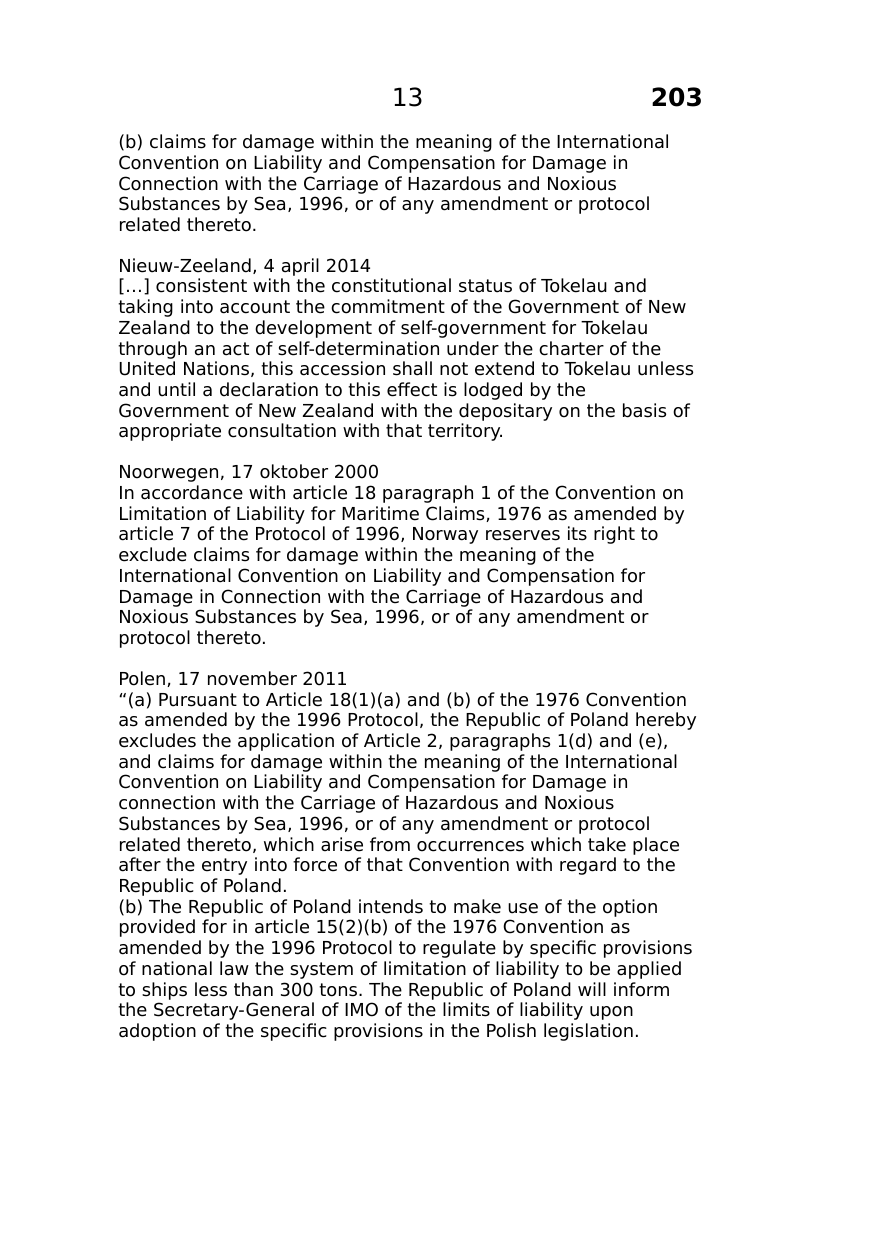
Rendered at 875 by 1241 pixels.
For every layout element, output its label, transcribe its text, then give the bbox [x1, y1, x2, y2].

text (b) claims for damage within the meaning of the International Convention on Liability and Compensation for Damage in Connection with the Carriage of Hazardous and Noxious Substances by Sea, 1996, or of any amendment or protocol related thereto. [118, 132, 703, 236]
text (b) The Republic of Poland intends to make use of the option provided for in article 15(2)(b) of the 1976 Convention as amended by the 1996 Protocol to regulate by specific provisions of national law the system of limitation of liability to be applied to ships less than 300 tons. The Republic of Poland will inform the Secretary-General of IMO of the limits of liability upon adoption of the specific provisions in the Polish legislation. [118, 897, 703, 1042]
text Polen, 17 november 2011 [118, 669, 703, 689]
text […] consistent with the constitutional status of Tokelau and taking into account the commitment of the Government of New Zealand to the development of self-government for Tokelau through an act of self-determination under the charter of the United Nations, this accession shall not extend to Tokelau unless and until a declaration to this effect is lodged by the Government of New Zealand with the depositary on the basis of appropriate consultation with that territory. [118, 276, 703, 442]
text Noorwegen, 17 oktober 2000 [118, 462, 703, 483]
text Nieuw-Zeeland, 4 april 2014 [118, 256, 703, 276]
text In accordance with article 18 paragraph 1 of the Convention on Limitation of Liability for Maritime Claims, 1976 as amended by article 7 of the Protocol of 1996, Norway reserves its right to exclude claims for damage within the meaning of the International Convention on Liability and Compensation for Damage in Connection with the Carriage of Hazardous and Noxious Substances by Sea, 1996, or of any amendment or protocol thereto. [118, 483, 703, 649]
text “(a) Pursuant to Article 18(1)(a) and (b) of the 1976 Convention as amended by the 1996 Protocol, the Republic of Poland hereby excludes the application of Article 2, paragraphs 1(d) and (e), and claims for damage within the meaning of the International Convention on Liability and Compensation for Damage in connection with the Carriage of Hazardous and Noxious Substances by Sea, 1996, or of any amendment or protocol related thereto, which arise from occurrences which take place after the entry into force of that Convention with regard to the Republic of Poland. [118, 689, 703, 897]
